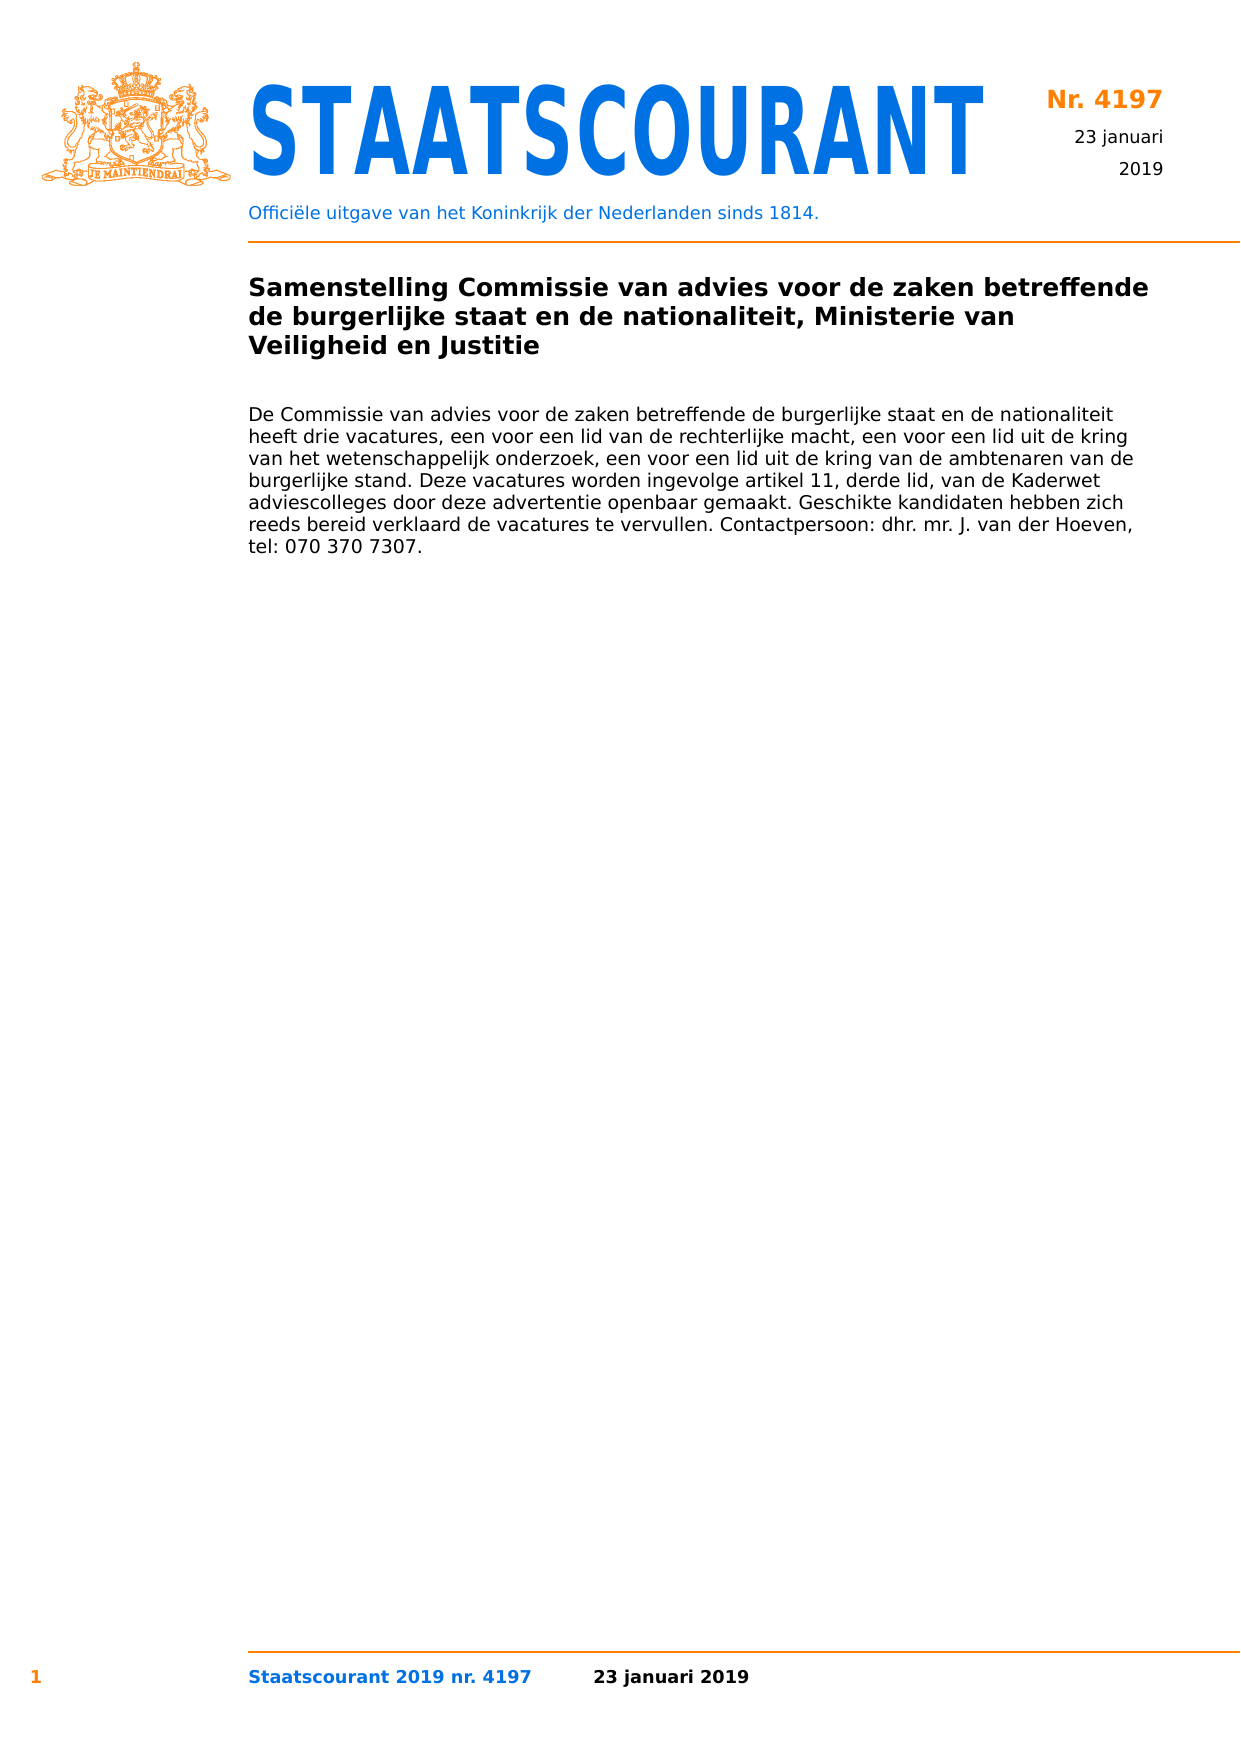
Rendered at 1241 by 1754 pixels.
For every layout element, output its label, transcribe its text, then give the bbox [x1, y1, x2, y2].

table_header Nr. 4197 [998, 62, 1240, 121]
table_cell 23 januari [998, 121, 1240, 153]
table_header STAATSCOURANT [248, 62, 998, 203]
text De Commissie van advies voor de zaken betreffende de burgerlijke staat en de nationaliteit heeft drie vacatures, een voor een lid van de rechterlijke macht, een voor een lid uit de kring van het wetenschappelijk onderzoek, een voor een lid uit de kring van de ambtenaren van de burgerlijke stand. Deze vacatures worden ingevolge artikel 11, derde lid, van de Kaderwet adviescolleges door deze advertentie openbaar gemaakt. Geschikte kandidaten hebben zich reeds bereid verklaard de vacatures te vervullen. Contactpersoon: dhr. mr. J. van der Hoeven, tel: 070 370 7307. [248, 404, 1163, 558]
picture [41, 62, 231, 186]
table_cell 2019 [998, 153, 1240, 203]
table_cell Officiële uitgave van het Koninkrijk der Nederlanden sinds 1814. [248, 203, 1240, 241]
subtitle Samenstelling Commissie van advies voor de zaken betreffende de burgerlijke staat en de nationaliteit, Ministerie van Veiligheid en Justitie [248, 273, 1163, 361]
table_header [25, 62, 248, 241]
